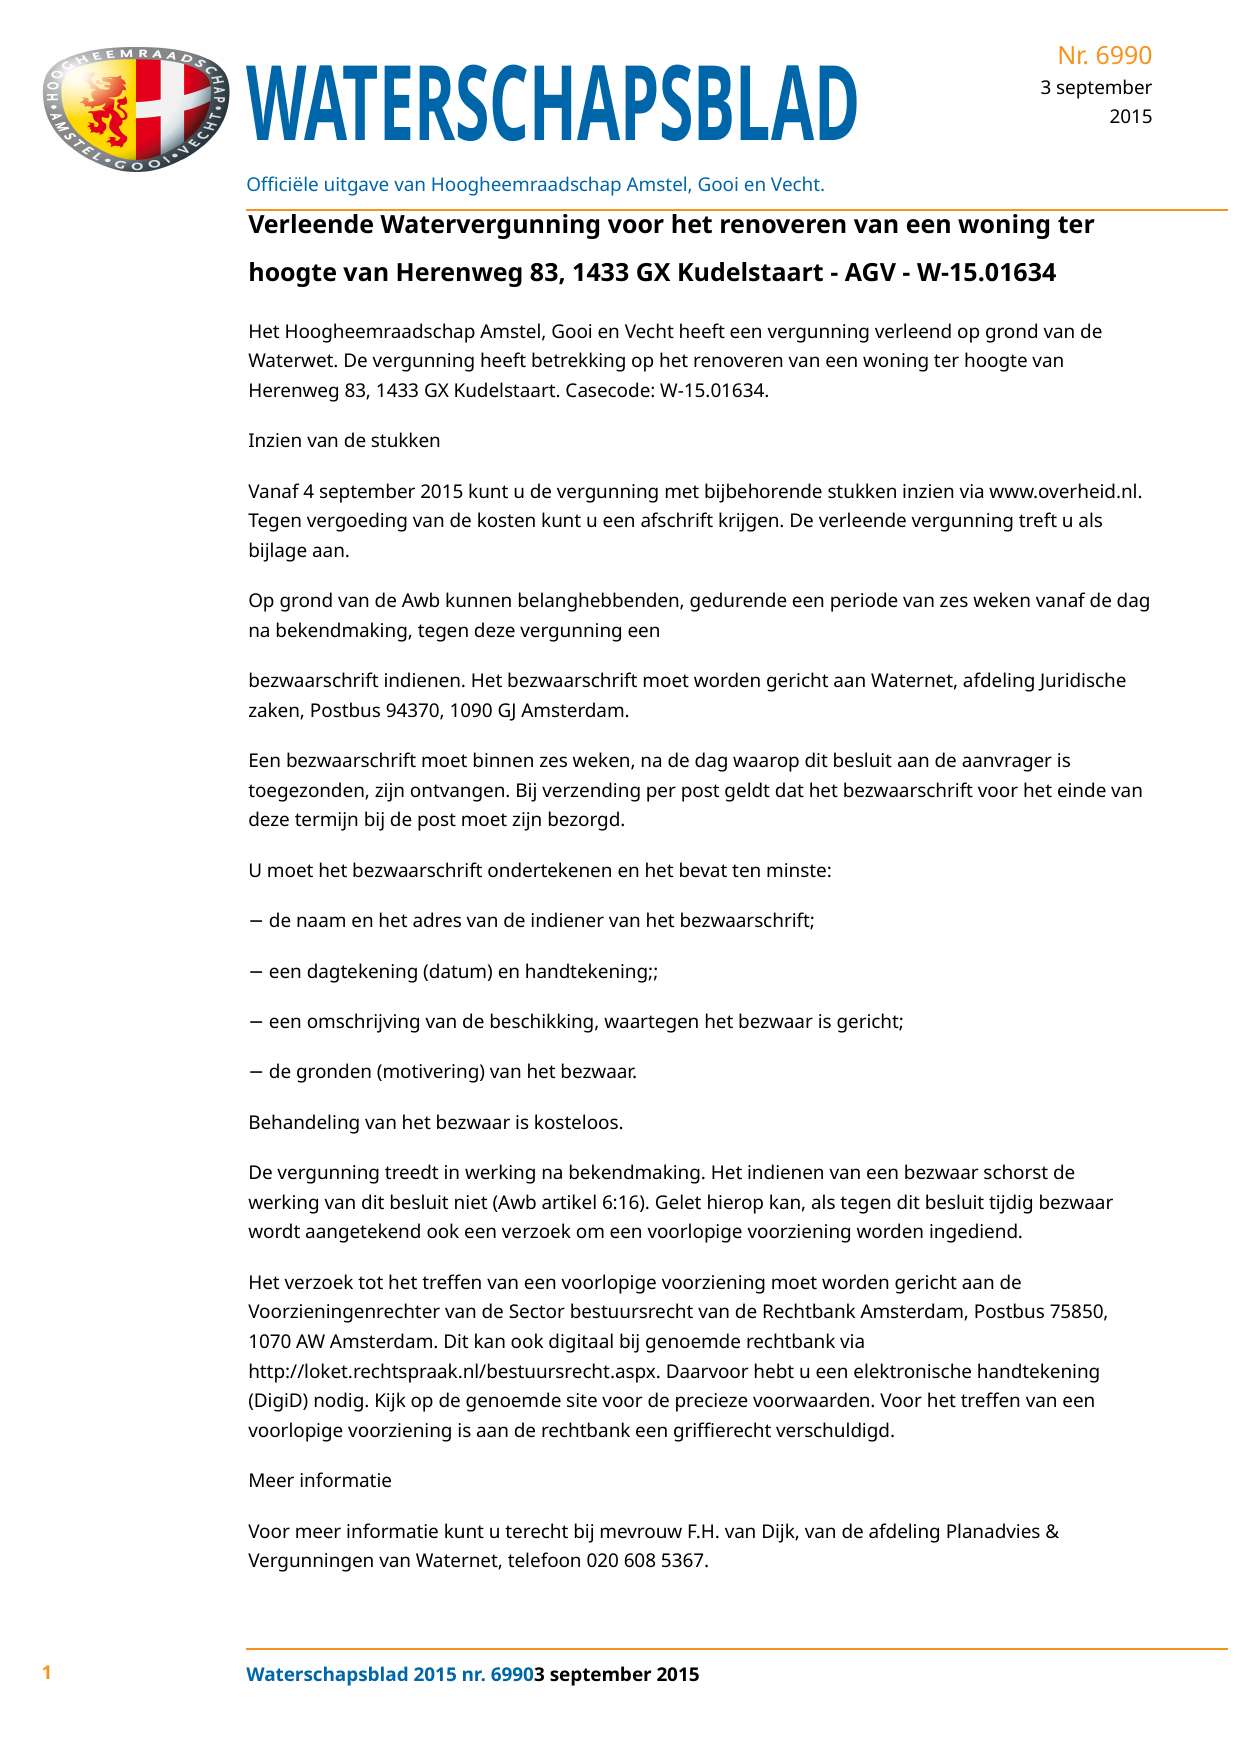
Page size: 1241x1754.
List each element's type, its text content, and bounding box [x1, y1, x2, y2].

text De vergunning treedt in werking na bekendmaking. Het indienen van een bezwaar schorst de werking van dit besluit niet (Awb artikel 6:16). Gelet hierop kan, als tegen dit besluit tijdig bezwaar wordt aangetekend ook een verzoek om een voorlopige voorziening worden ingediend. [248, 1159, 1152, 1244]
text bezwaarschrift indienen. Het bezwaarschrift moet worden gericht aan Waternet, afdeling Juridische zaken, Postbus 94370, 1090 GJ Amsterdam. [248, 667, 1152, 723]
text Meer informatie [248, 1467, 1152, 1493]
picture [41, 47, 231, 172]
text Een bezwaarschrift moet binnen zes weken, na de dag waarop dit besluit aan de aanvrager is toegezonden, zijn ontvangen. Bij verzending per post geldt dat het bezwaarschrift voor het einde van deze termijn bij de post moet zijn bezorgd. [248, 747, 1152, 832]
text Inzien van de stukken [248, 427, 1152, 453]
text Vanaf 4 september 2015 kunt u de vergunning met bijbehorende stukken inzien via www.overheid.nl. Tegen vergoeding van de kosten kunt u een afschrift krijgen. De verleende vergunning treft u als bijlage aan. [248, 478, 1152, 563]
text − de naam en het adres van de indiener van het bezwaarschrift; [248, 907, 1152, 933]
text Verleende Watervergunning voor het renoveren van een woning ter hoogte van Herenweg 83, 1433 GX Kudelstaart - AGV - W-15.01634 [248, 211, 1152, 288]
text Op grond van de Awb kunnen belanghebbenden, gedurende een periode van zes weken vanaf de dag na bekendmaking, tegen deze vergunning een [248, 587, 1152, 643]
text Het verzoek tot het treffen van een voorlopige voorziening moet worden gericht aan de Voorzieningenrechter van de Sector bestuursrecht van de Rechtbank Amsterdam, Postbus 75850, 1070 AW Amsterdam. Dit kan ook digitaal bij genoemde rechtbank via http://loket.rechtspraak.nl/bestuursrecht.aspx. Daarvoor hebt u een elektronische handtekening (DigiD) nodig. Kijk op de genoemde site voor de precieze voorwaarden. Voor het treffen van een voorlopige voorziening is aan de rechtbank een griffierecht verschuldigd. [248, 1269, 1152, 1443]
text U moet het bezwaarschrift ondertekenen en het bevat ten minste: [248, 857, 1152, 883]
text − de gronden (motivering) van het bezwaar. [248, 1059, 1152, 1084]
text − een dagtekening (datum) en handtekening;; [248, 958, 1152, 984]
text − een omschrijving van de beschikking, waartegen het bezwaar is gericht; [248, 1008, 1152, 1034]
text Het Hoogheemraadschap Amstel, Gooi en Vecht heeft een vergunning verleend op grond van de Waterwet. De vergunning heeft betrekking op het renoveren van een woning ter hoogte van Herenweg 83, 1433 GX Kudelstaart. Casecode: W-15.01634. [248, 318, 1152, 403]
text Behandeling van het bezwaar is kosteloos. [248, 1109, 1152, 1135]
text Voor meer informatie kunt u terecht bij mevrouw F.H. van Dijk, van de afdeling Planadvies & Vergunningen van Waternet, telefoon 020 608 5367. [248, 1518, 1152, 1573]
